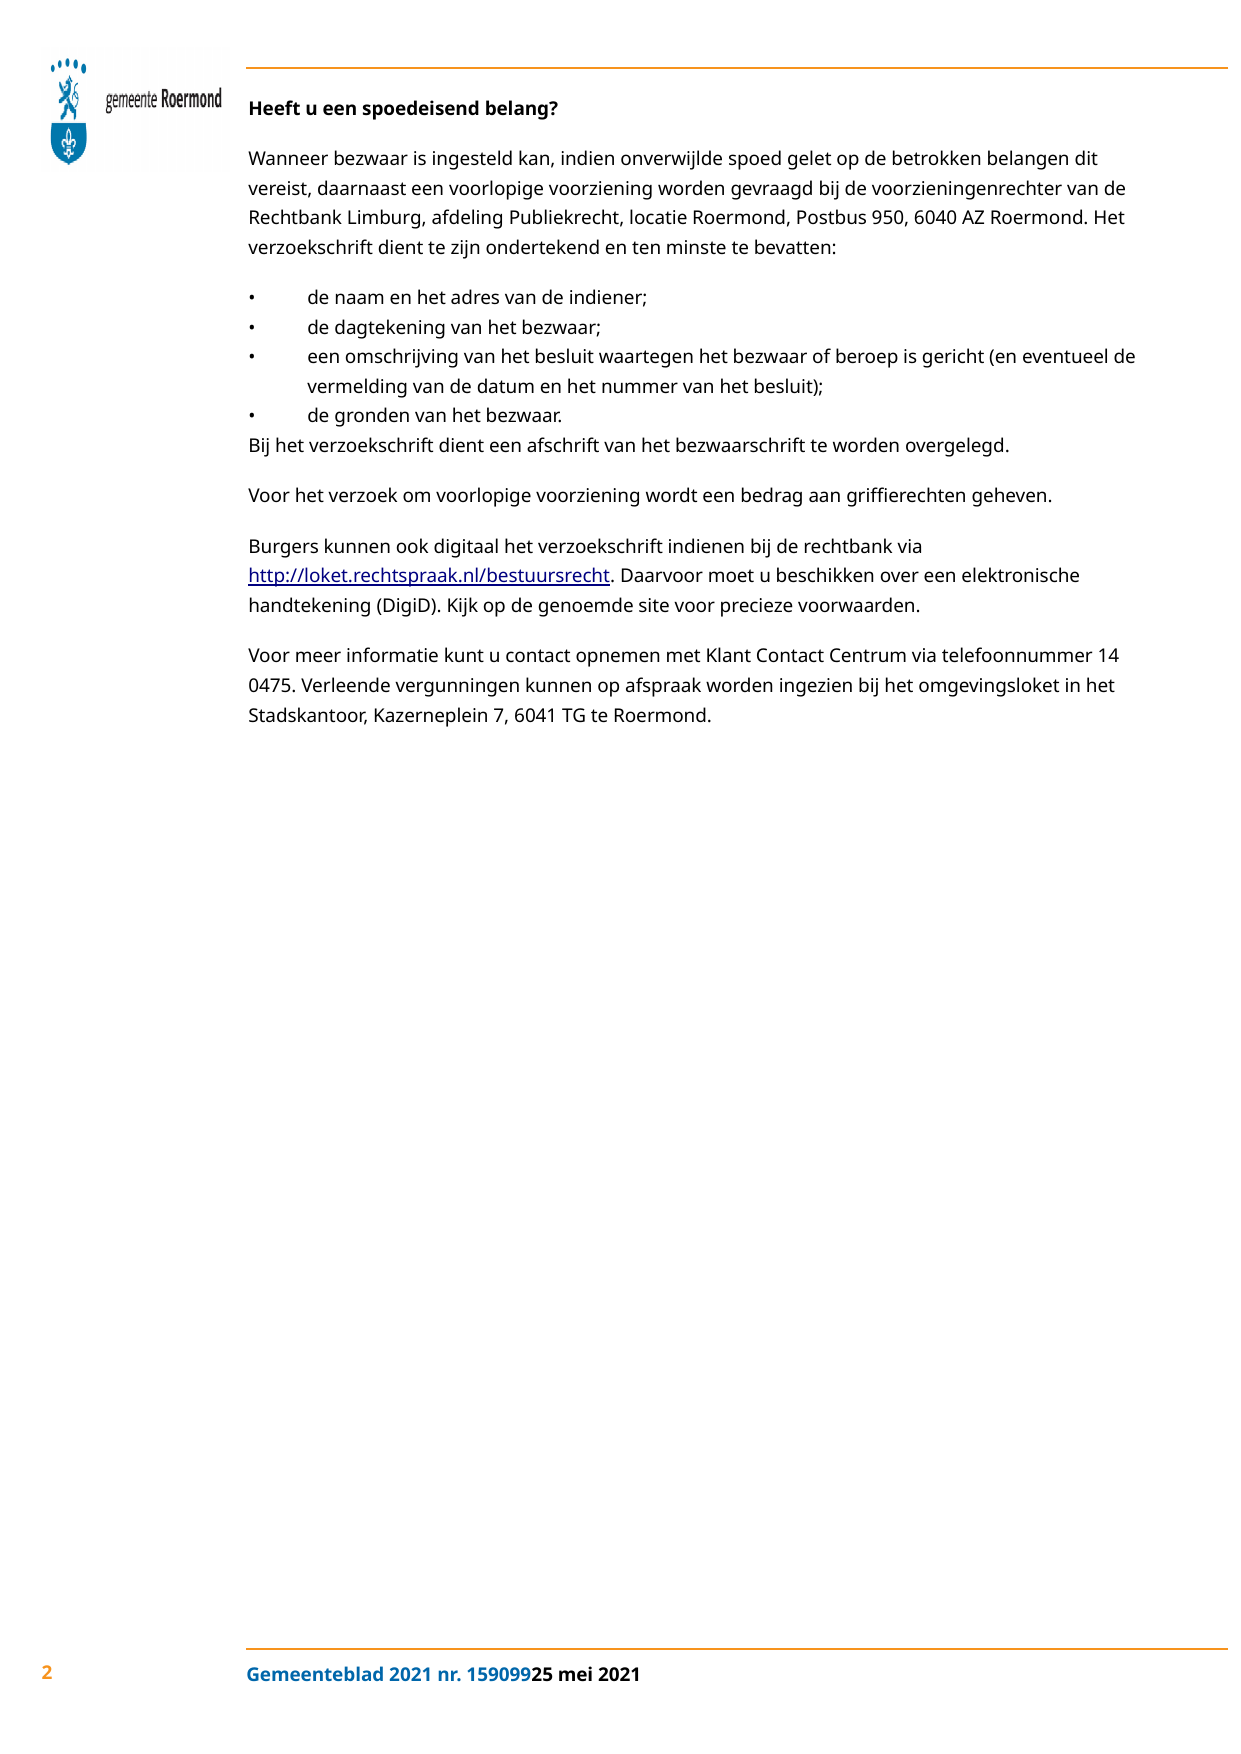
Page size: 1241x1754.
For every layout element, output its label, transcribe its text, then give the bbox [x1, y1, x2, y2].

text Voor het verzoek om voorlopige voorziening wordt een bedrag aan griffierechten geheven. [248, 483, 1152, 508]
text Heeft u een spoedeisend belang? [248, 95, 1152, 121]
list de naam en het adres van de indiener; [248, 284, 1152, 310]
list de dagtekening van het bezwaar; [248, 314, 1152, 340]
picture [41, 47, 231, 172]
text Bij het verzoekschrift dient een afschrift van het bezwaarschrift te worden overgelegd. [248, 432, 1152, 458]
text Wanneer bezwaar is ingesteld kan, indien onverwijlde spoed gelet op de betrokken belangen dit vereist, daarnaast een voorlopige voorziening worden gevraagd bij de voorzieningenrechter van de Rechtbank Limburg, afdeling Publiekrecht, locatie Roermond, Postbus 950, 6040 AZ Roermond. Het verzoekschrift dient te zijn ondertekend en ten minste te bevatten: [248, 145, 1152, 260]
list een omschrijving van het besluit waartegen het bezwaar of beroep is gericht (en eventueel de vermelding van de datum en het nummer van het besluit); [248, 343, 1152, 399]
list de gronden van het bezwaar. [248, 403, 1152, 428]
text Voor meer informatie kunt u contact opnemen met Klant Contact Centrum via telefoonnummer 14 0475. Verleende vergunningen kunnen op afspraak worden ingezien bij het omgevingsloket in het Stadskantoor, Kazerneplein 7, 6041 TG te Roermond. [248, 643, 1152, 728]
text Burgers kunnen ook digitaal het verzoekschrift indienen bij de rechtbank via http://loket.rechtspraak.nl/bestuursrecht. Daarvoor moet u beschikken over een elektronische handtekening (DigiD). Kijk op de genoemde site voor precieze voorwaarden. [248, 533, 1152, 618]
